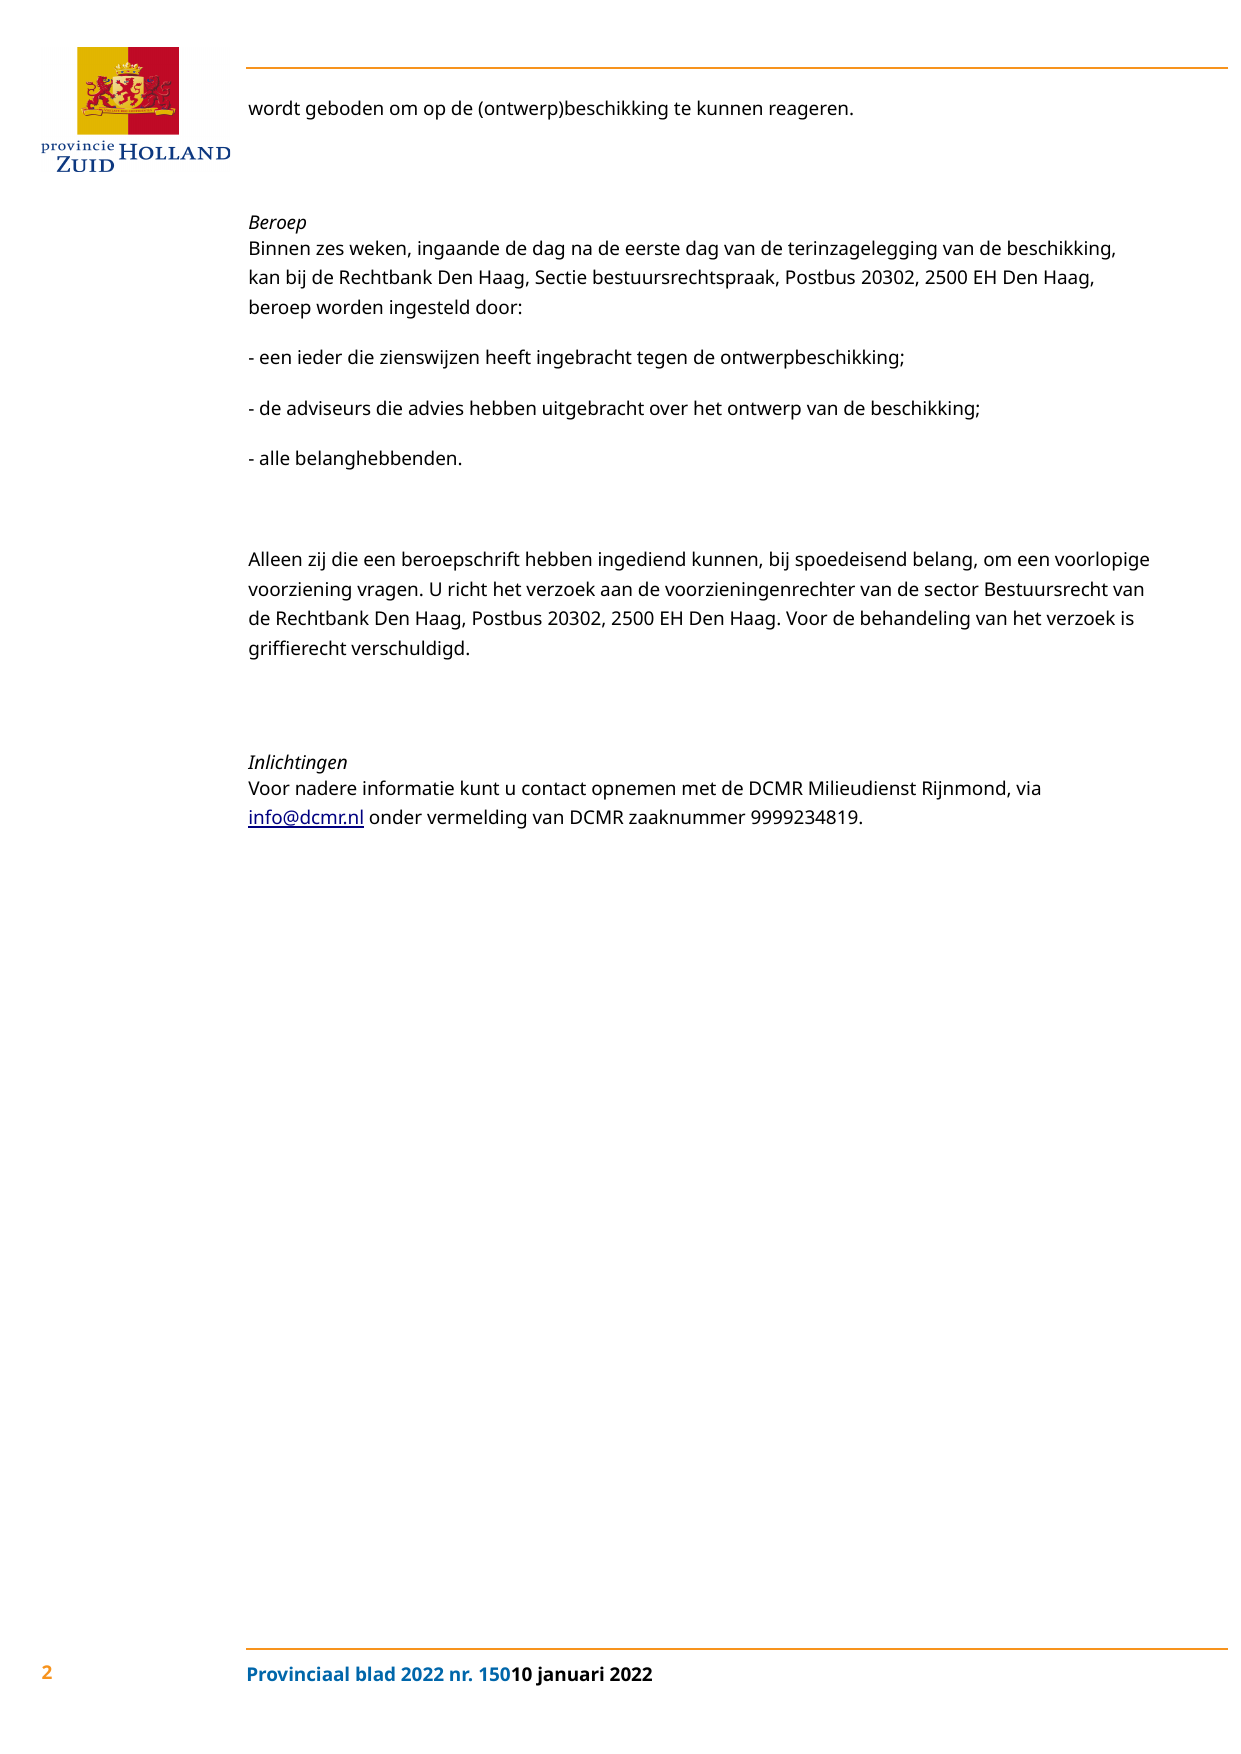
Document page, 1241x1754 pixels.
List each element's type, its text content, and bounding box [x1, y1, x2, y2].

text Voor nadere informatie kunt u contact opnemen met de DCMR Milieudienst Rijnmond, via info@dcmr.nl onder vermelding van DCMR zaaknummer 9999234819. [248, 775, 1152, 830]
text - een ieder die zienswijzen heeft ingebracht tegen de ontwerpbeschikking; [248, 344, 1152, 370]
text - de adviseurs die advies hebben uitgebracht over het ontwerp van de beschikking; [248, 395, 1152, 421]
text Inlichtingen [248, 749, 1152, 775]
text wordt geboden om op de (ontwerp)beschikking te kunnen reageren. [248, 95, 1152, 121]
text - alle belanghebbenden. [248, 445, 1152, 471]
text Binnen zes weken, ingaande de dag na de eerste dag van de terinzagelegging van de beschikking, kan bij de Rechtbank Den Haag, Sectie bestuursrechtspraak, Postbus 20302, 2500 EH Den Haag, beroep worden ingesteld door: [248, 235, 1152, 320]
text Beroep [248, 209, 1152, 235]
text Alleen zij die een beroepschrift hebben ingediend kunnen, bij spoedeisend belang, om een voorlopige voorziening vragen. U richt het verzoek aan de voorzieningenrechter van de sector Bestuursrecht van de Rechtbank Den Haag, Postbus 20302, 2500 EH Den Haag. Voor de behandeling van het verzoek is griffierecht verschuldigd. [248, 546, 1152, 661]
picture [41, 47, 231, 172]
